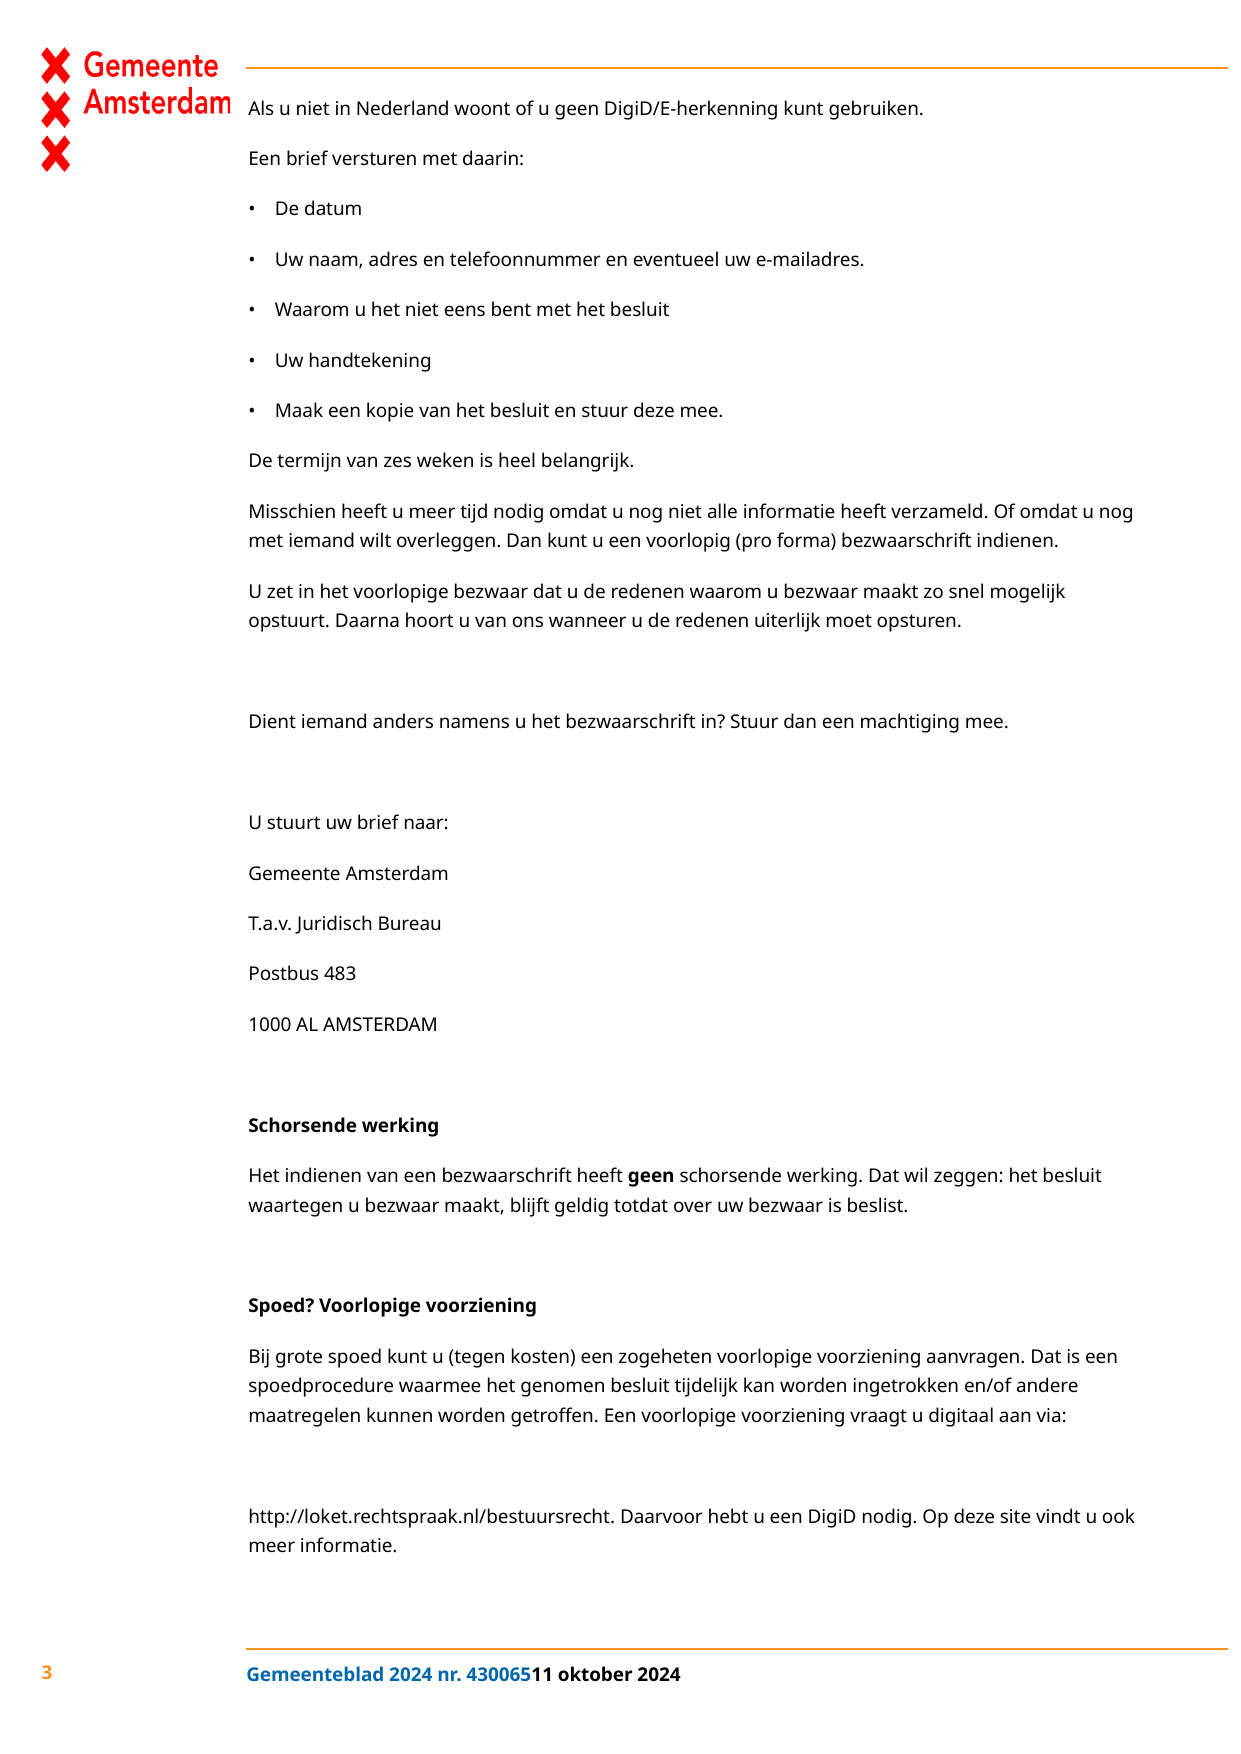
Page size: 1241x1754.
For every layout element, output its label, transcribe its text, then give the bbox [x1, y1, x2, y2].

text Bij grote spoed kunt u (tegen kosten) een zogeheten voorlopige voorziening aanvragen. Dat is een spoedprocedure waarmee het genomen besluit tijdelijk kan worden ingetrokken en/of andere maatregelen kunnen worden getroffen. Een voorlopige voorziening vraagt u digitaal aan via: [248, 1343, 1152, 1428]
text Spoed? Voorlopige voorziening [248, 1293, 1152, 1318]
text Gemeente Amsterdam [248, 860, 1152, 886]
text Als u niet in Nederland woont of u geen DigiD/E-herkenning kunt gebruiken. [248, 95, 1152, 121]
text U zet in het voorlopige bezwaar dat u de redenen waarom u bezwaar maakt zo snel mogelijk opstuurt. Daarna hoort u van ons wanneer u de redenen uiterlijk moet opsturen. [248, 578, 1152, 633]
picture [41, 47, 231, 172]
text Misschien heeft u meer tijd nodig omdat u nog niet alle informatie heeft verzameld. Of omdat u nog met iemand wilt overleggen. Dan kunt u een voorlopig (pro forma) bezwaarschrift indienen. [248, 498, 1152, 553]
text • Maak een kopie van het besluit en stuur deze mee. [248, 397, 1152, 423]
text • De datum [248, 196, 1152, 221]
text Dient iemand anders namens u het bezwaarschrift in? Stuur dan een machtiging mee. [248, 708, 1152, 734]
text • Uw handtekening [248, 347, 1152, 373]
text U stuurt uw brief naar: [248, 809, 1152, 835]
text Het indienen van een bezwaarschrift heeft geen schorsende werking. Dat wil zeggen: het besluit waartegen u bezwaar maakt, blijft geldig totdat over uw bezwaar is beslist. [248, 1162, 1152, 1218]
text Een brief versturen met daarin: [248, 145, 1152, 171]
text De termijn van zes weken is heel belangrijk. [248, 448, 1152, 473]
text http://loket.rechtspraak.nl/bestuursrecht. Daarvoor hebt u een DigiD nodig. Op deze site vindt u ook meer informatie. [248, 1503, 1152, 1558]
text • Waarom u het niet eens bent met het besluit [248, 296, 1152, 322]
text Schorsende werking [248, 1112, 1152, 1138]
text Postbus 483 [248, 961, 1152, 986]
text • Uw naam, adres en telefoonnummer en eventueel uw e-mailadres. [248, 246, 1152, 272]
text 1000 AL AMSTERDAM [248, 1011, 1152, 1037]
text T.a.v. Juridisch Bureau [248, 910, 1152, 936]
